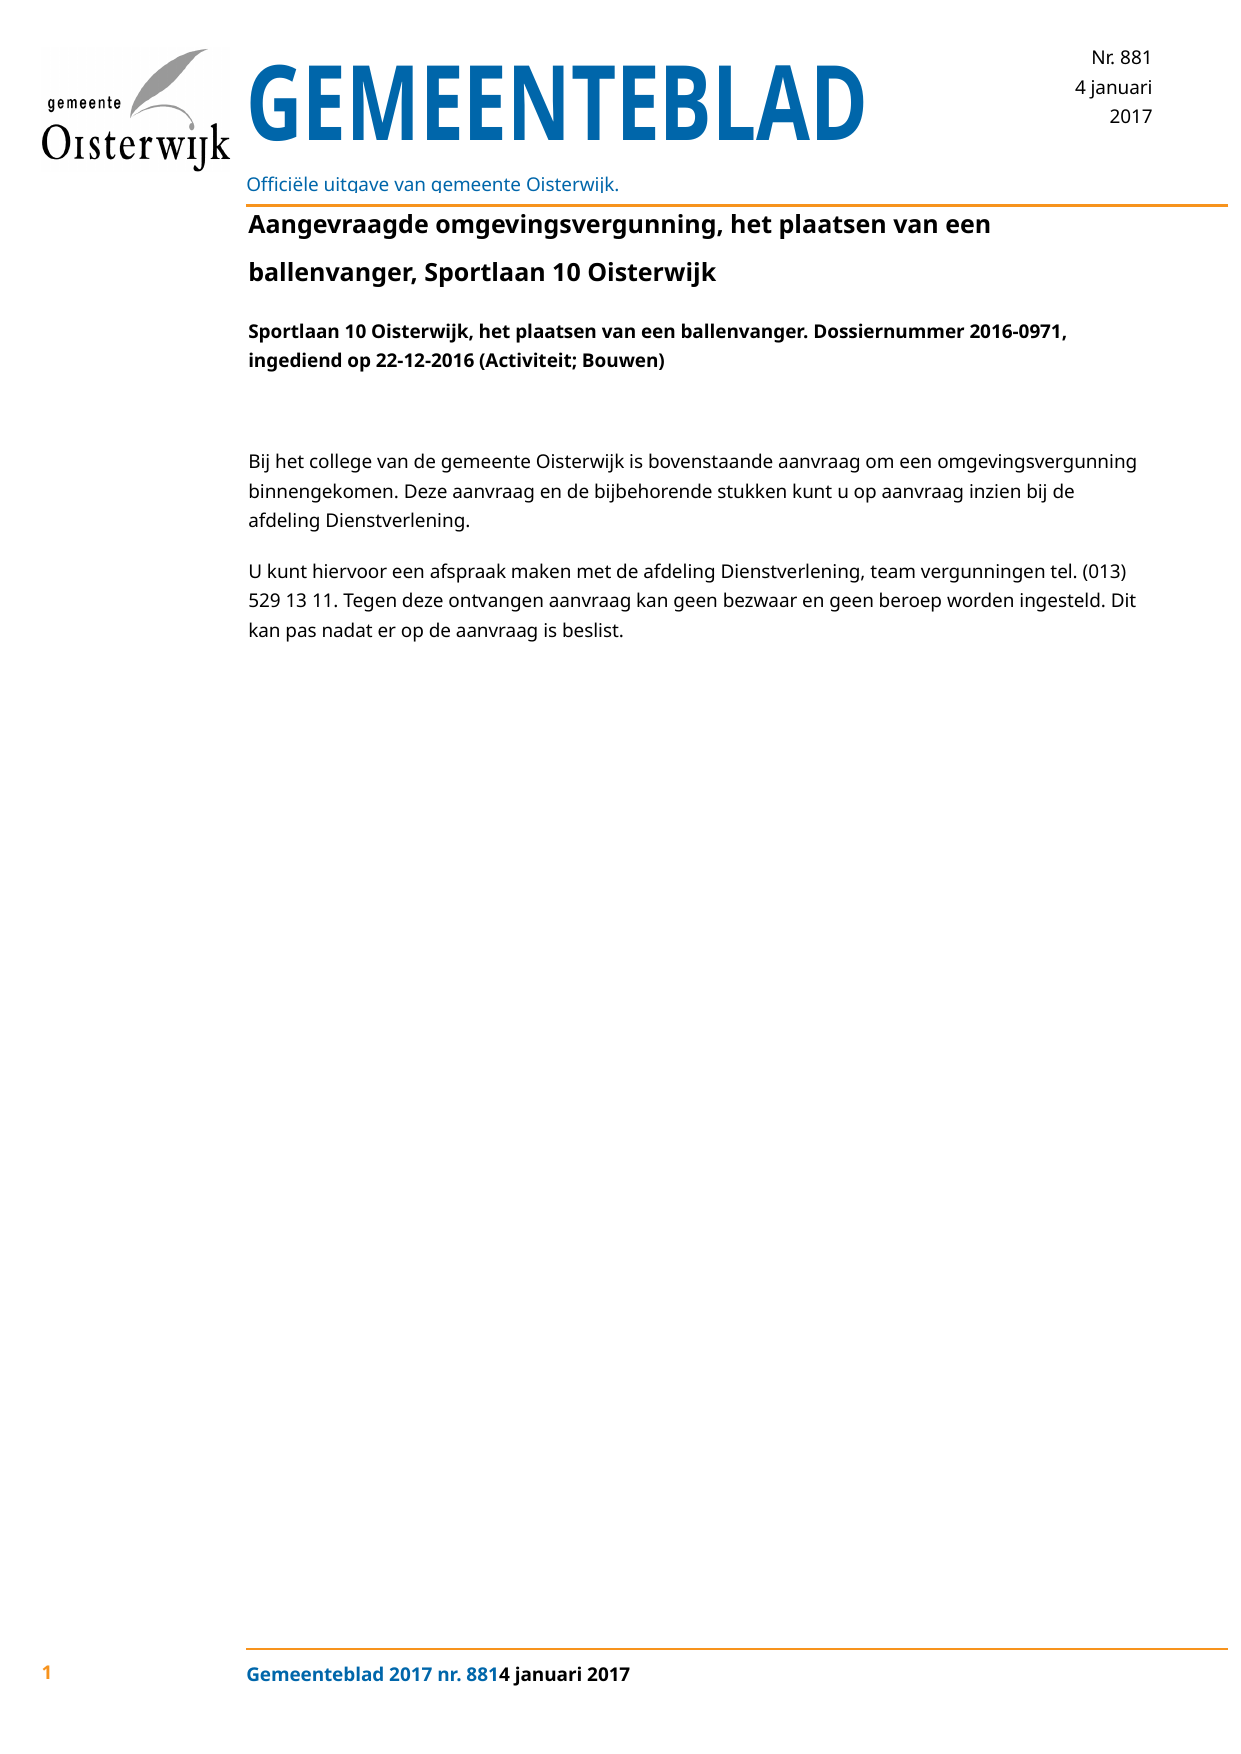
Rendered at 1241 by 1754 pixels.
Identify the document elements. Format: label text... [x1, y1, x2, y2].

text Bij het college van de gemeente Oisterwijk is bovenstaande aanvraag om een omgevingsvergunning binnengekomen. Deze aanvraag en de bijbehorende stukken kunt u op aanvraag inzien bij de afdeling Dienstverlening. [248, 448, 1152, 533]
text Sportlaan 10 Oisterwijk, het plaatsen van een ballenvanger. Dossiernummer 2016-0971, ingediend op 22-12-2016 (Activiteit; Bouwen) [248, 318, 1152, 373]
text Aangevraagde omgevingsvergunning, het plaatsen van een ballenvanger, Sportlaan 10 Oisterwijk [248, 207, 1152, 288]
picture [41, 47, 231, 172]
text U kunt hiervoor een afspraak maken met de afdeling Dienstverlening, team vergunningen tel. (013) 529 13 11. Tegen deze ontvangen aanvraag kan geen bezwaar en geen beroep worden ingesteld. Dit kan pas nadat er op de aanvraag is beslist. [248, 558, 1152, 643]
